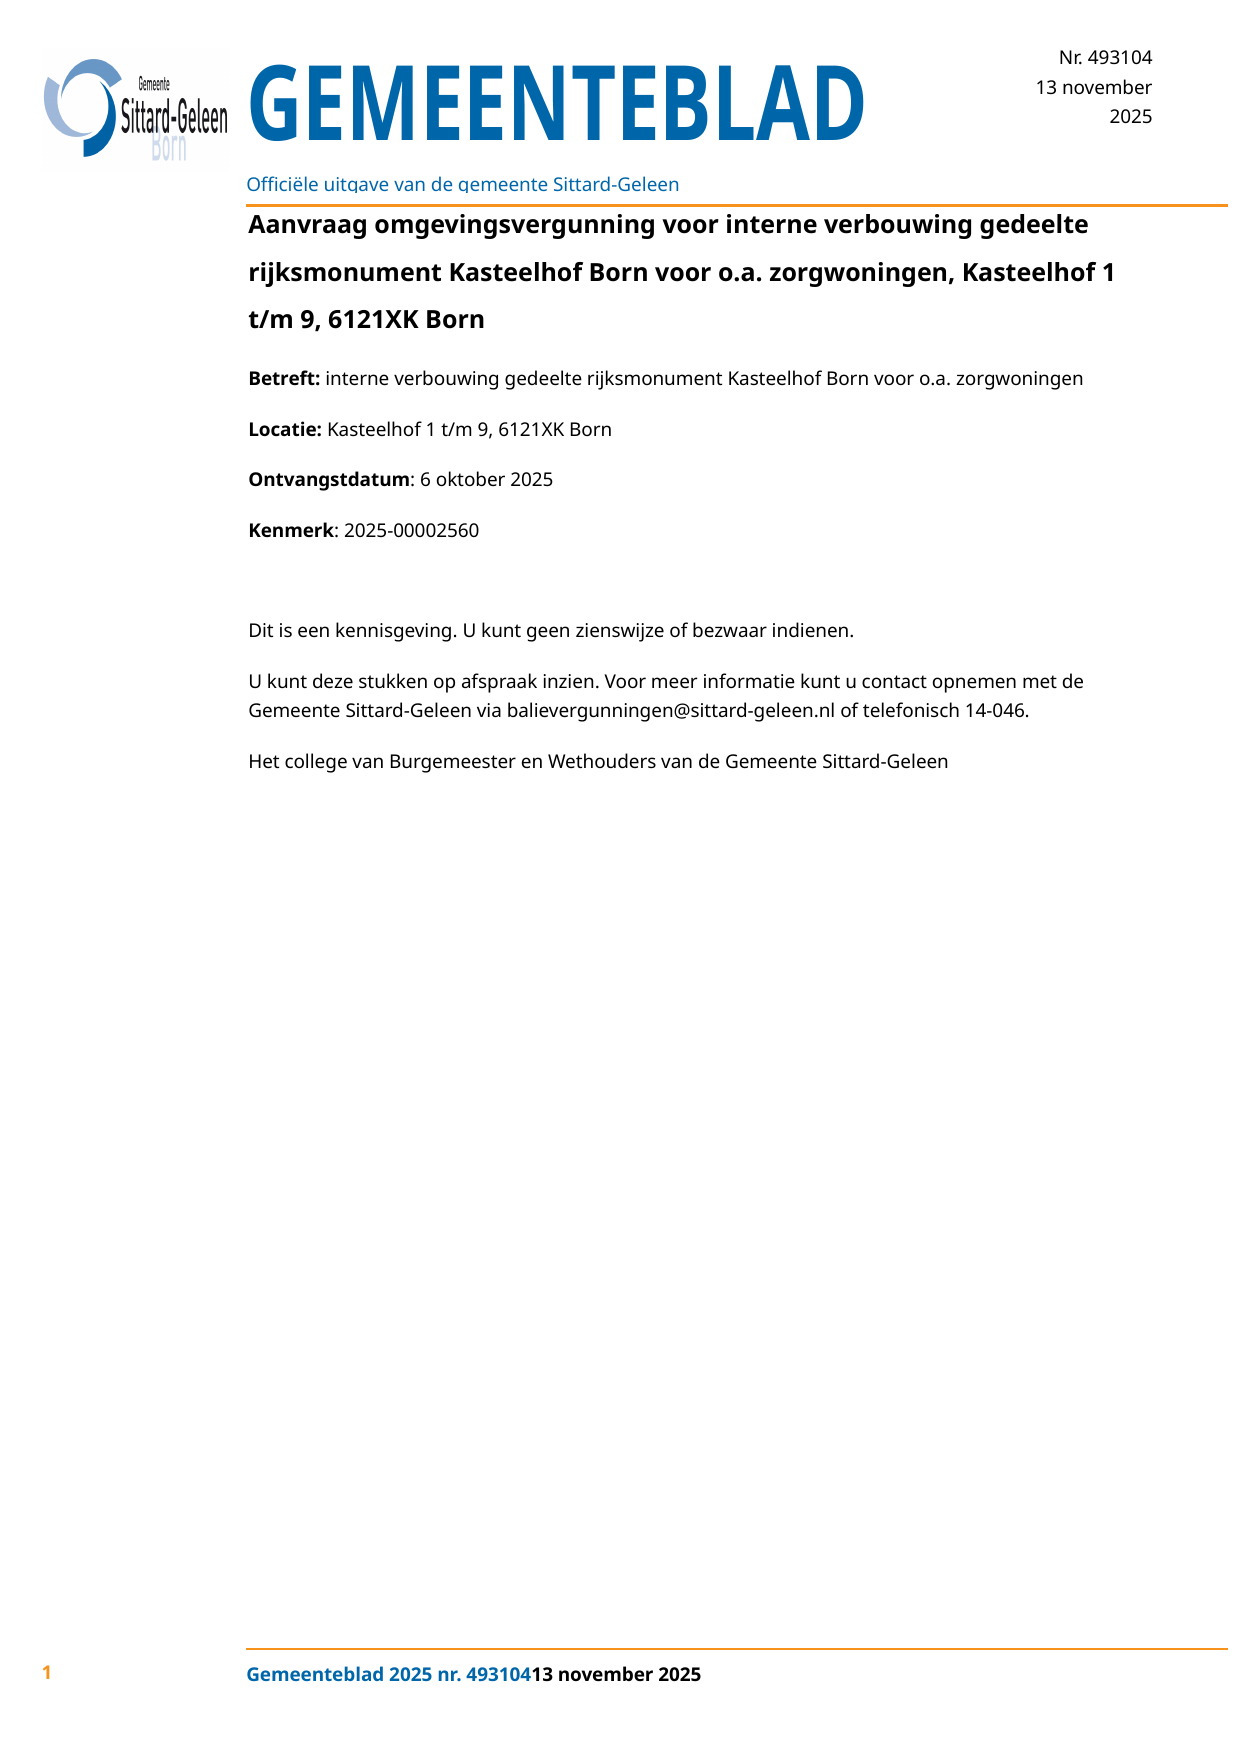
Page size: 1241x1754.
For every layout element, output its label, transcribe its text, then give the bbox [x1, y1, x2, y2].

text U kunt deze stukken op afspraak inzien. Voor meer informatie kunt u contact opnemen met de Gemeente Sittard-Geleen via balievergunningen@sittard-geleen.nl of telefonisch 14-046. [248, 668, 1152, 723]
text Aanvraag omgevingsvergunning voor interne verbouwing gedeelte rijksmonument Kasteelhof Born voor o.a. zorgwoningen, Kasteelhof 1 t/m 9, 6121XK Born [248, 207, 1152, 336]
text Kenmerk: 2025-00002560 [248, 517, 1152, 542]
text Dit is een kennisgeving. U kunt geen zienswijze of bezwaar indienen. [248, 618, 1152, 643]
picture [41, 47, 231, 172]
text Het college van Burgemeester en Wethouders van de Gemeente Sittard-Geleen [248, 748, 1152, 774]
text Locatie: Kasteelhof 1 t/m 9, 6121XK Born [248, 416, 1152, 442]
text Ontvangstdatum: 6 oktober 2025 [248, 466, 1152, 492]
text Betreft: interne verbouwing gedeelte rijksmonument Kasteelhof Born voor o.a. zorgwoningen [248, 366, 1152, 391]
